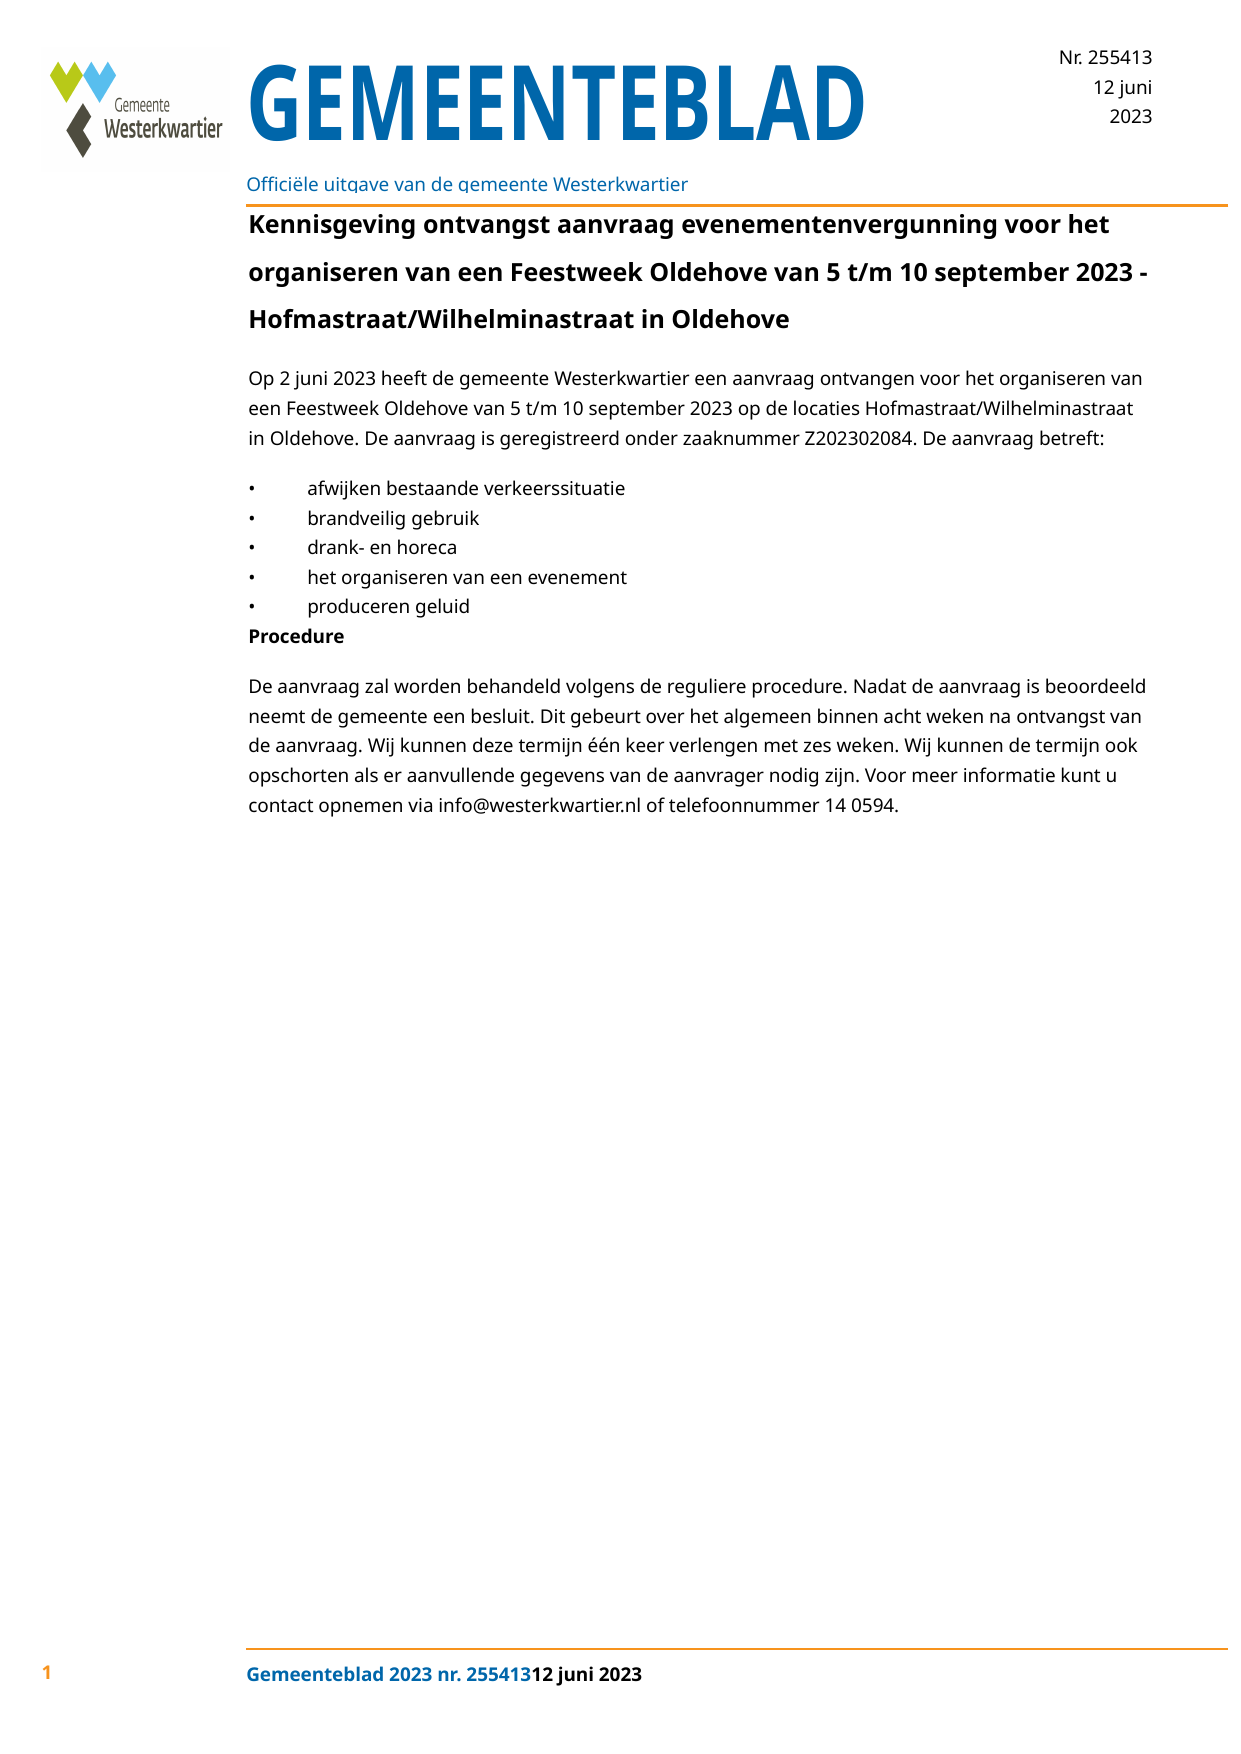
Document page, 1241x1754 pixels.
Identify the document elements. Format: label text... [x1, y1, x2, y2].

text Kennisgeving ontvangst aanvraag evenementenvergunning voor het organiseren van een Feestweek Oldehove van 5 t/m 10 september 2023 - Hofmastraat/Wilhelminastraat in Oldehove [248, 207, 1152, 336]
text Op 2 juni 2023 heeft de gemeente Westerkwartier een aanvraag ontvangen voor het organiseren van een Feestweek Oldehove van 5 t/m 10 september 2023 op de locaties Hofmastraat/Wilhelminastraat in Oldehove. De aanvraag is geregistreerd onder zaaknummer Z202302084. De aanvraag betreft: [248, 366, 1152, 450]
list drank- en horeca [248, 534, 1152, 560]
list het organiseren van een evenement [248, 564, 1152, 589]
list brandveilig gebruik [248, 505, 1152, 530]
list afwijken bestaande verkeerssituatie [248, 475, 1152, 501]
picture [41, 47, 231, 172]
text Procedure [248, 623, 1152, 649]
list produceren geluid [248, 593, 1152, 619]
text De aanvraag zal worden behandeld volgens de reguliere procedure. Nadat de aanvraag is beoordeeld neemt de gemeente een besluit. Dit gebeurt over het algemeen binnen acht weken na ontvangst van de aanvraag. Wij kunnen deze termijn één keer verlengen met zes weken. Wij kunnen de termijn ook opschorten als er aanvullende gegevens van de aanvrager nodig zijn. Voor meer informatie kunt u contact opnemen via info@westerkwartier.nl of telefoonnummer 14 0594. [248, 673, 1152, 817]
